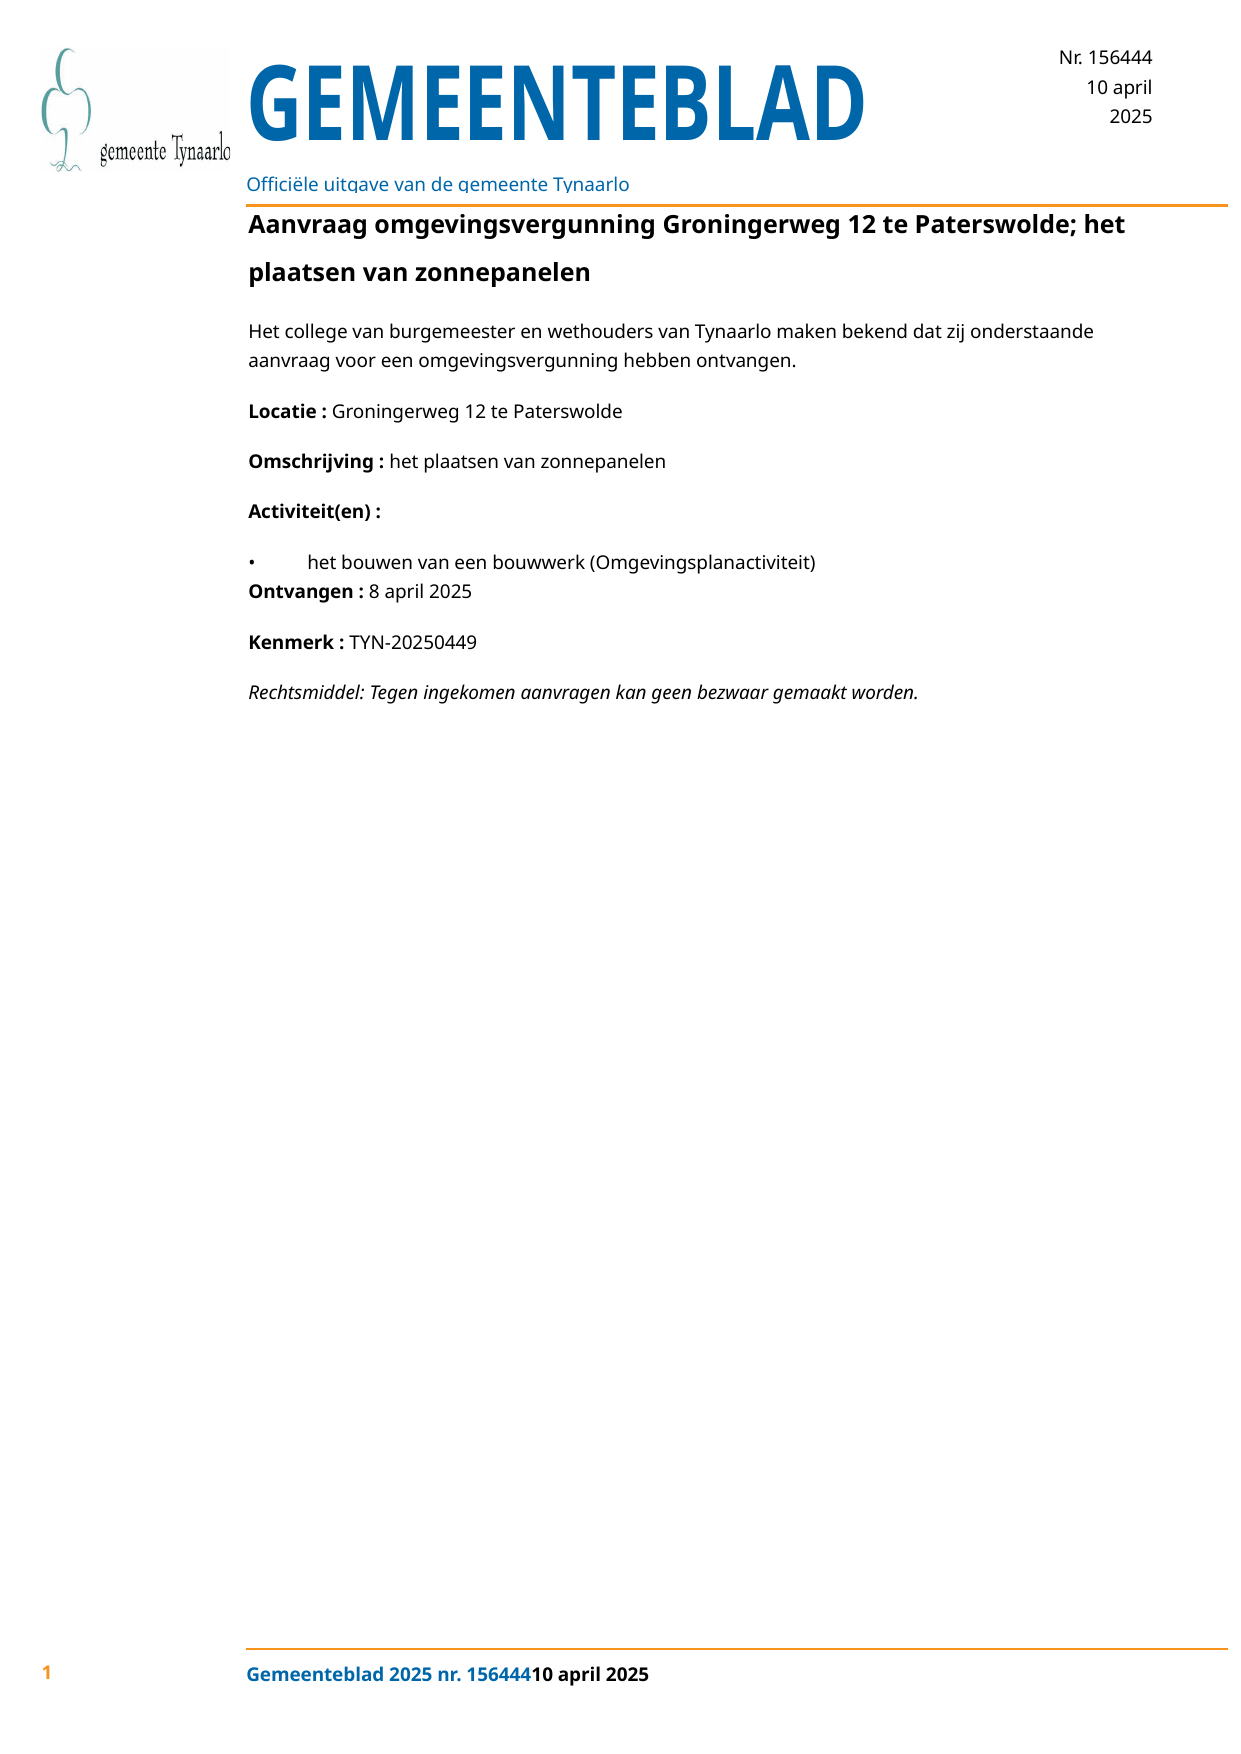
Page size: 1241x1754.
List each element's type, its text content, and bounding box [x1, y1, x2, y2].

list het bouwen van een bouwwerk (Omgevingsplanactiviteit) [248, 549, 1152, 575]
text Activiteit(en) : [248, 499, 1152, 524]
text Omschrijving : het plaatsen van zonnepanelen [248, 448, 1152, 474]
text Aanvraag omgevingsvergunning Groningerweg 12 te Paterswolde; het plaatsen van zonnepanelen [248, 207, 1152, 288]
text Het college van burgemeester en wethouders van Tynaarlo maken bekend dat zij onderstaande aanvraag voor een omgevingsvergunning hebben ontvangen. [248, 318, 1152, 373]
picture [41, 47, 231, 172]
text Rechtsmiddel: Tegen ingekomen aanvragen kan geen bezwaar gemaakt worden. [248, 679, 1152, 705]
text Kenmerk : TYN-20250449 [248, 629, 1152, 655]
text Locatie : Groningerweg 12 te Paterswolde [248, 398, 1152, 424]
text Ontvangen : 8 april 2025 [248, 579, 1152, 604]
